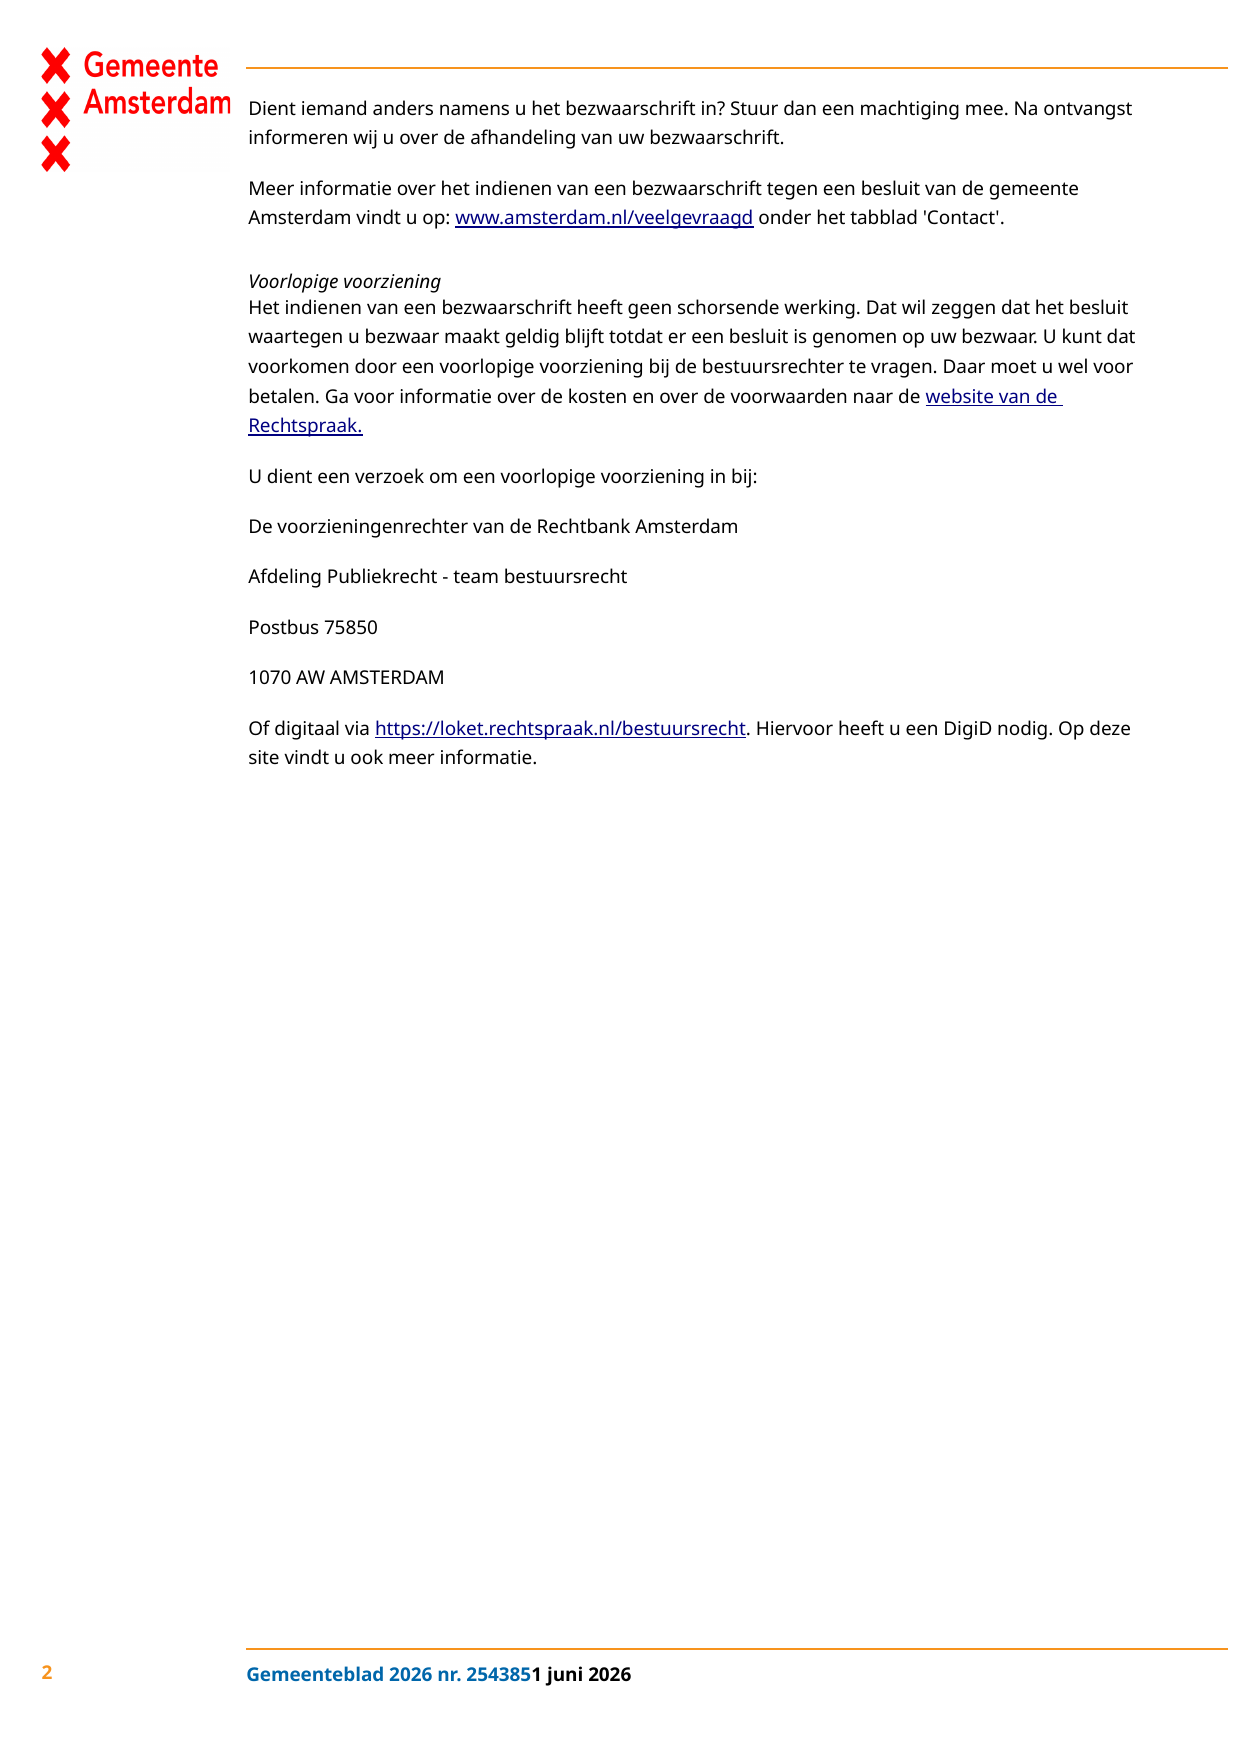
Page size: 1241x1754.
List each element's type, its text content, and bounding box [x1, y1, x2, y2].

text Voorlopige voorziening [248, 268, 1152, 294]
text Meer informatie over het indienen van een bezwaarschrift tegen een besluit van de gemeente Amsterdam vindt u op: www.amsterdam.nl/veelgevraagd onder het tabblad 'Contact'. [248, 175, 1152, 230]
text 1070 AW AMSTERDAM [248, 664, 1152, 690]
text De voorzieningenrechter van de Rechtbank Amsterdam [248, 513, 1152, 539]
text Het indienen van een bezwaarschrift heeft geen schorsende werking. Dat wil zeggen dat het besluit waartegen u bezwaar maakt geldig blijft totdat er een besluit is genomen op uw bezwaar. U kunt dat voorkomen door een voorlopige voorziening bij de bestuursrechter te vragen. Daar moet u wel voor betalen. Ga voor informatie over de kosten en over de voorwaarden naar de website van de Rechtspraak. [248, 294, 1152, 438]
text U dient een verzoek om een voorlopige voorziening in bij: [248, 463, 1152, 488]
text Postbus 75850 [248, 614, 1152, 640]
text Afdeling Publiekrecht - team bestuursrecht [248, 564, 1152, 589]
picture [41, 47, 231, 172]
text Dient iemand anders namens u het bezwaarschrift in? Stuur dan een machtiging mee. Na ontvangst informeren wij u over de afhandeling van uw bezwaarschrift. [248, 95, 1152, 150]
text Of digitaal via https://loket.rechtspraak.nl/bestuursrecht. Hiervoor heeft u een DigiD nodig. Op deze site vindt u ook meer informatie. [248, 715, 1152, 770]
